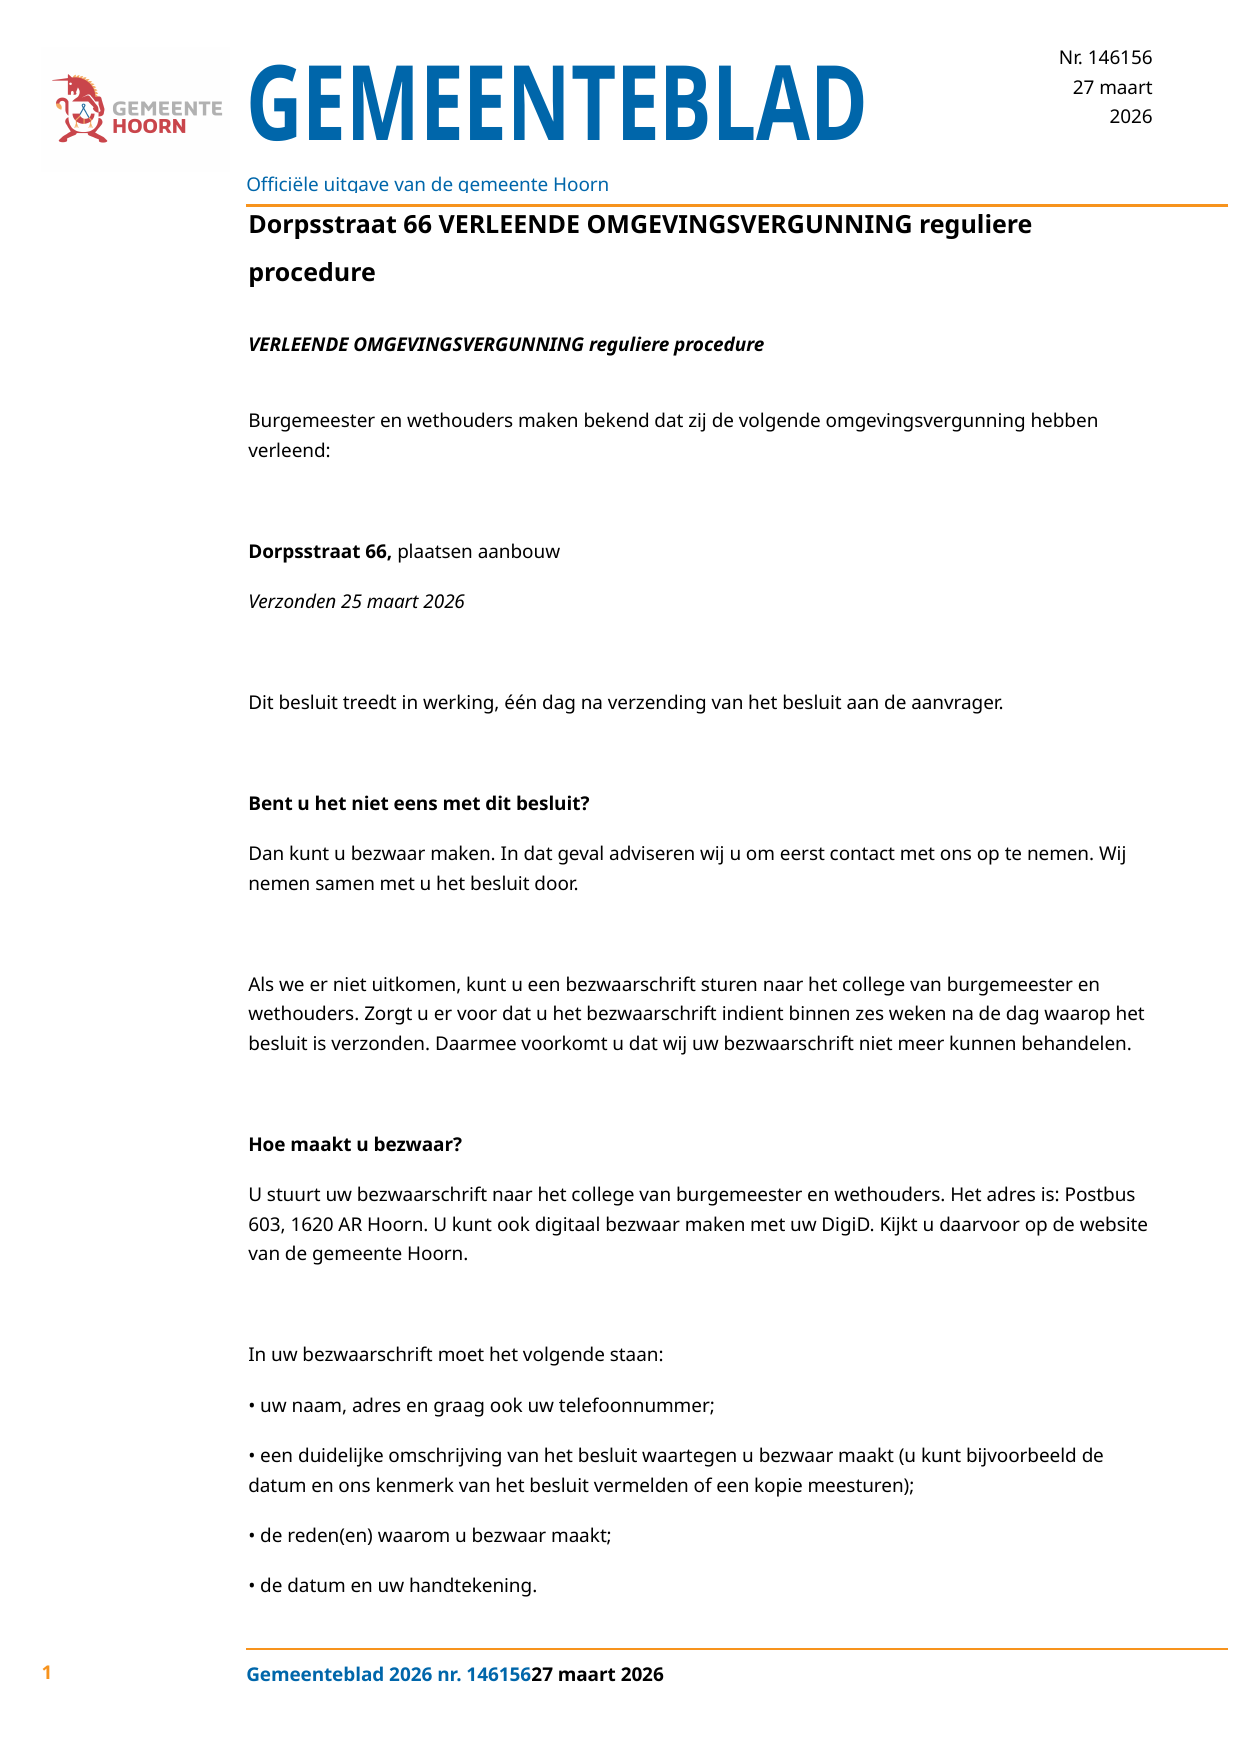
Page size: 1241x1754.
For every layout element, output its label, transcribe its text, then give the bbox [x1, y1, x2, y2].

text • een duidelijke omschrijving van het besluit waartegen u bezwaar maakt (u kunt bijvoorbeeld de datum en ons kenmerk van het besluit vermelden of een kopie meesturen); [248, 1442, 1152, 1497]
text Dorpsstraat 66, plaatsen aanbouw [248, 538, 1152, 564]
text VERLEENDE OMGEVINGSVERGUNNING reguliere procedure [248, 331, 1152, 357]
text • uw naam, adres en graag ook uw telefoonnummer; [248, 1392, 1152, 1417]
text Burgemeester en wethouders maken bekend dat zij de volgende omgevingsvergunning hebben verleend: [248, 408, 1152, 463]
text Bent u het niet eens met dit besluit? [248, 790, 1152, 816]
text • de reden(en) waarom u bezwaar maakt; [248, 1522, 1152, 1548]
text Als we er niet uitkomen, kunt u een bezwaarschrift sturen naar het college van burgemeester en wethouders. Zorgt u er voor dat u het bezwaarschrift indient binnen zes weken na de dag waarop het besluit is verzonden. Daarmee voorkomt u dat wij uw bezwaarschrift niet meer kunnen behandelen. [248, 971, 1152, 1056]
picture [41, 47, 231, 172]
text Hoe maakt u bezwaar? [248, 1131, 1152, 1157]
text In uw bezwaarschrift moet het volgende staan: [248, 1341, 1152, 1367]
text • de datum en uw handtekening. [248, 1573, 1152, 1598]
text Dorpsstraat 66 VERLEENDE OMGEVINGSVERGUNNING reguliere procedure [248, 207, 1152, 288]
text U stuurt uw bezwaarschrift naar het college van burgemeester en wethouders. Het adres is: Postbus 603, 1620 AR Hoorn. U kunt ook digitaal bezwaar maken met uw DigiD. Kijkt u daarvoor op de website van de gemeente Hoorn. [248, 1181, 1152, 1266]
text Dan kunt u bezwaar maken. In dat geval adviseren wij u om eerst contact met ons op te nemen. Wij nemen samen met u het besluit door. [248, 841, 1152, 896]
text Dit besluit treedt in werking, één dag na verzending van het besluit aan de aanvrager. [248, 689, 1152, 715]
text Verzonden 25 maart 2026 [248, 588, 1152, 614]
